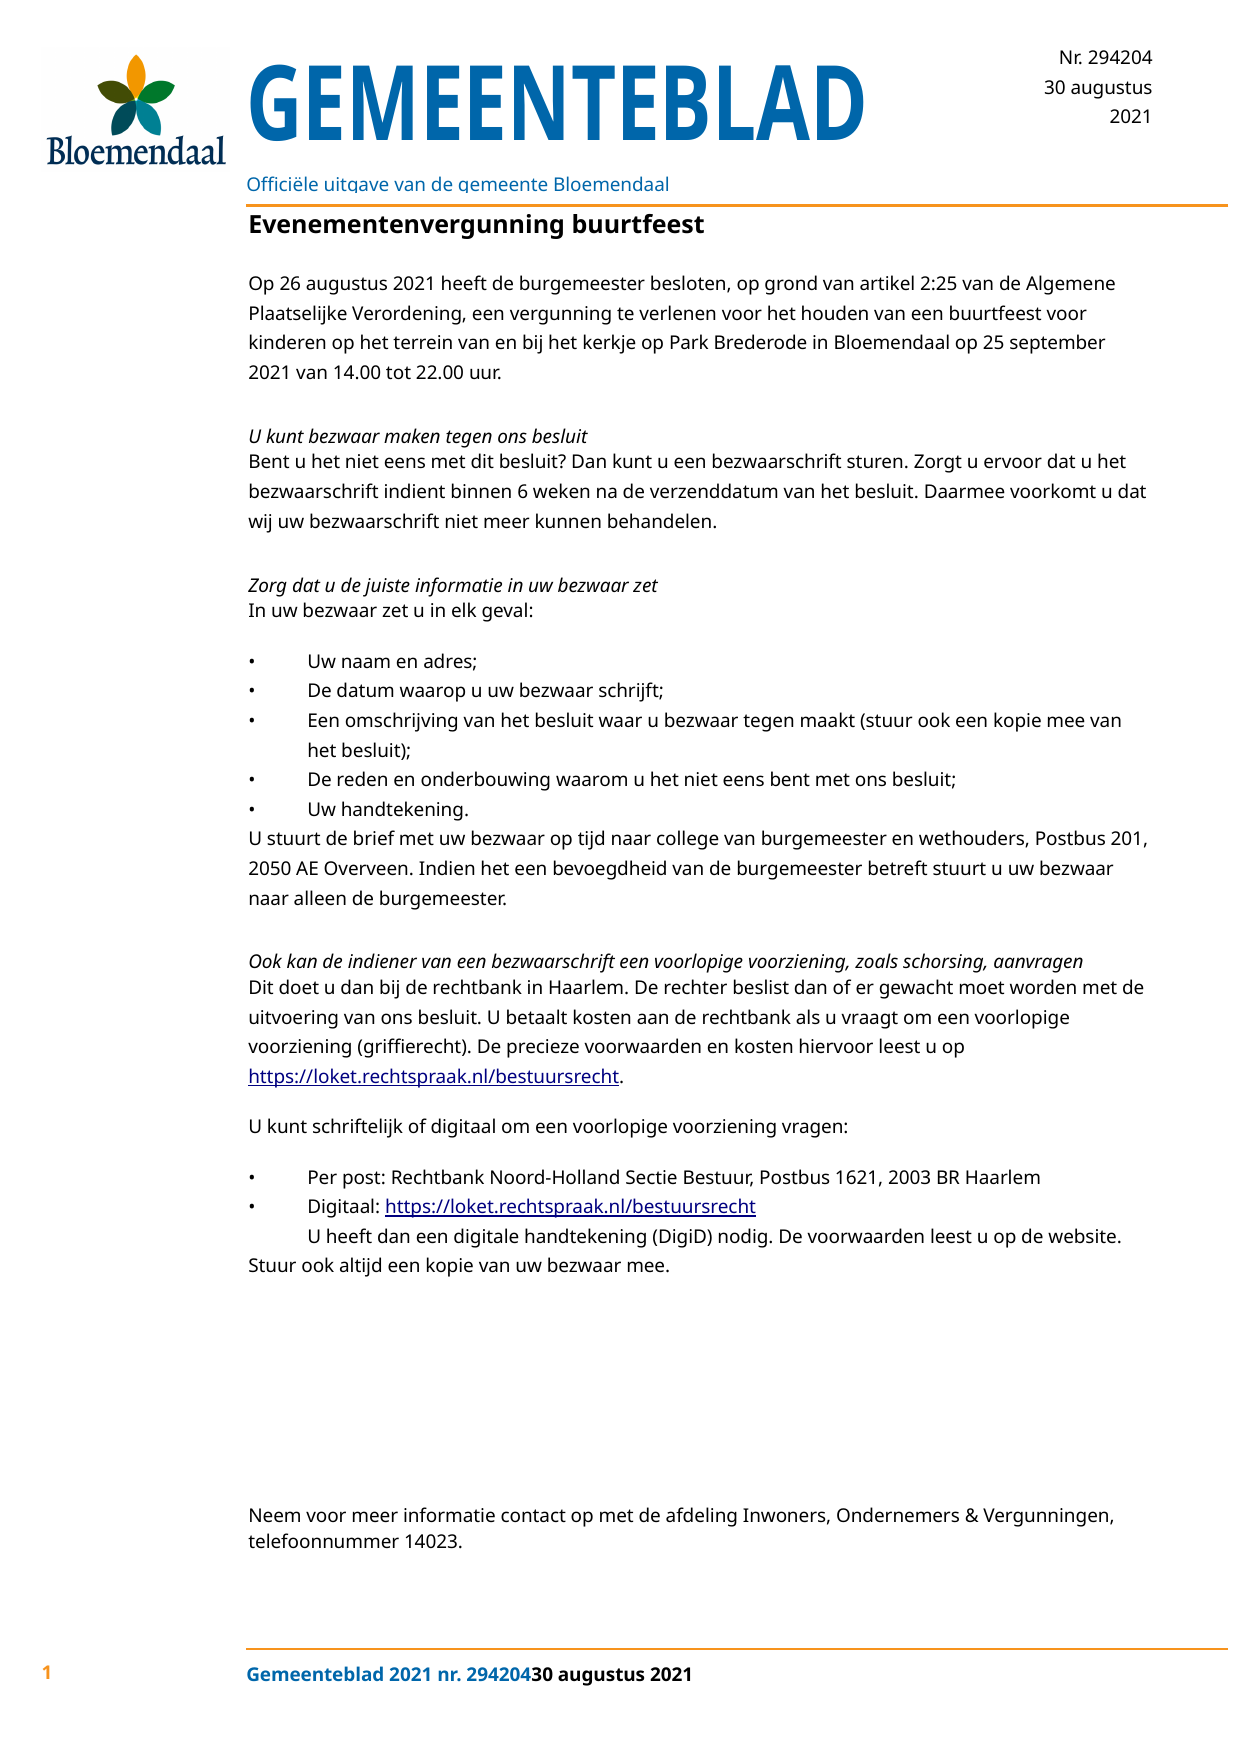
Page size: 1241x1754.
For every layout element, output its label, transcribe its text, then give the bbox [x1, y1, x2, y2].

text Dit doet u dan bij de rechtbank in Haarlem. De rechter beslist dan of er gewacht moet worden met de uitvoering van ons besluit. U betaalt kosten aan de rechtbank als u vraagt om een voorlopige voorziening (griffierecht). De precieze voorwaarden en kosten hiervoor leest u op https://loket.rechtspraak.nl/bestuursrecht. [248, 974, 1152, 1089]
text Neem voor meer informatie contact op met de afdeling Inwoners, Ondernemers & Vergunningen, telefoonnummer 14023. [248, 1502, 1152, 1554]
text In uw bezwaar zet u in elk geval: [248, 598, 1152, 623]
picture [41, 47, 231, 172]
list Uw naam en adres; [248, 648, 1152, 674]
text U kunt schriftelijk of digitaal om een voorlopige voorziening vragen: [248, 1113, 1152, 1139]
list De reden en onderbouwing waarom u het niet eens bent met ons besluit; [248, 766, 1152, 792]
text U kunt bezwaar maken tegen ons besluit [248, 423, 1152, 449]
list Uw handtekening. [248, 796, 1152, 822]
list Per post: Rechtbank Noord-Holland Sectie Bestuur, Postbus 1621, 2003 BR Haarlem [248, 1164, 1152, 1190]
text Zorg dat u de juiste informatie in uw bezwaar zet [248, 572, 1152, 598]
text Ook kan de indiener van een bezwaarschrift een voorlopige voorziening, zoals schorsing, aanvragen [248, 949, 1152, 974]
text U stuurt de brief met uw bezwaar op tijd naar college van burgemeester en wethouders, Postbus 201, 2050 AE Overveen. Indien het een bevoegdheid van de burgemeester betreft stuurt u uw bezwaar naar alleen de burgemeester. [248, 826, 1152, 910]
text Stuur ook altijd een kopie van uw bezwaar mee. [248, 1253, 1152, 1278]
text Bent u het niet eens met dit besluit? Dan kunt u een bezwaarschrift sturen. Zorgt u ervoor dat u het bezwaarschrift indient binnen 6 weken na de verzenddatum van het besluit. Daarmee voorkomt u dat wij uw bezwaarschrift niet meer kunnen behandelen. [248, 449, 1152, 534]
list U heeft dan een digitale handtekening (DigiD) nodig. De voorwaarden leest u op de website. [248, 1223, 1152, 1249]
list Digitaal: https://loket.rechtspraak.nl/bestuursrecht [248, 1193, 1152, 1219]
text Evenementenvergunning buurtfeest [248, 207, 1152, 241]
list Een omschrijving van het besluit waar u bezwaar tegen maakt (stuur ook een kopie mee van het besluit); [248, 707, 1152, 762]
list De datum waarop u uw bezwaar schrijft; [248, 678, 1152, 703]
text Op 26 augustus 2021 heeft de burgemeester besloten, op grond van artikel 2:25 van de Algemene Plaatselijke Verordening, een vergunning te verlenen voor het houden van een buurtfeest voor kinderen op het terrein van en bij het kerkje op Park Brederode in Bloemendaal op 25 september 2021 van 14.00 tot 22.00 uur. [248, 270, 1152, 385]
